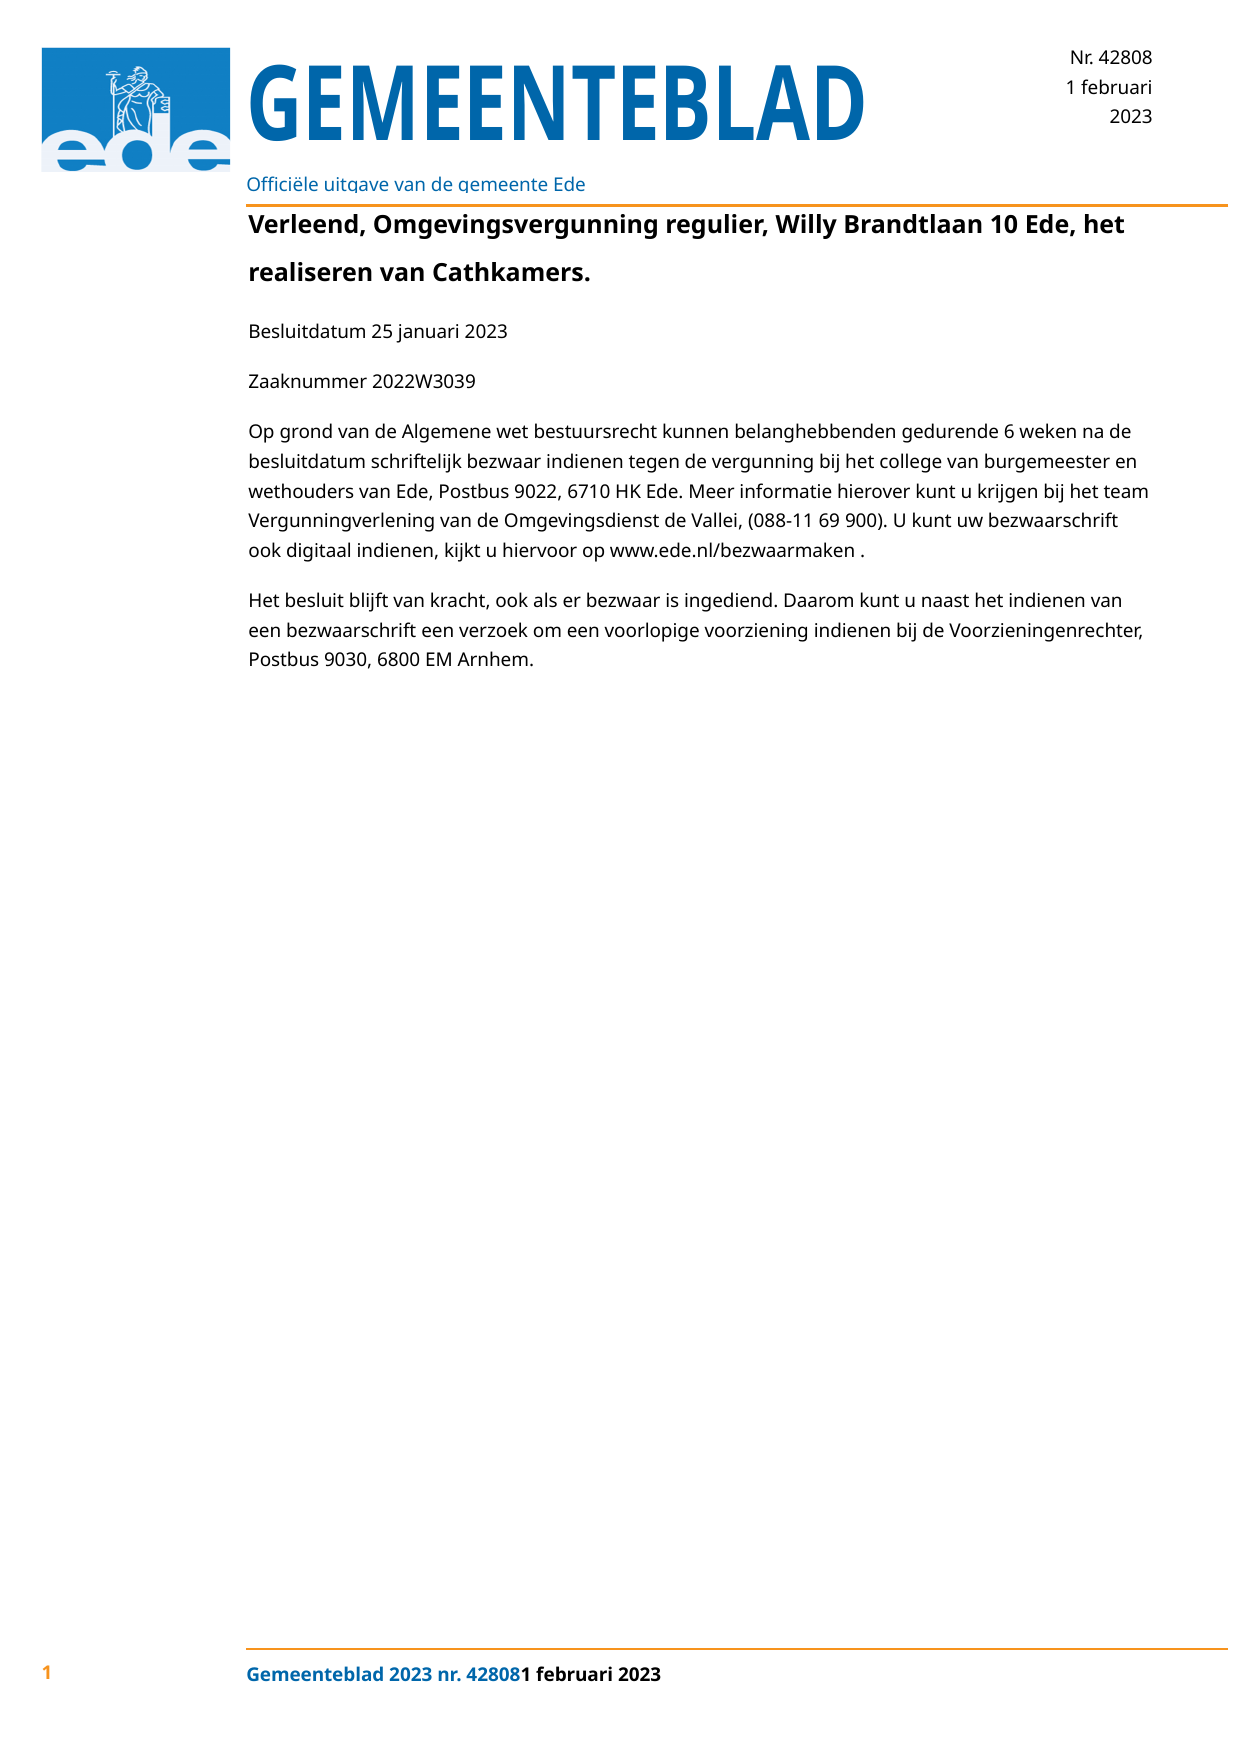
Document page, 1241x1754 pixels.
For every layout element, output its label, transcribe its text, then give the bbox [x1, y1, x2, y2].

text Besluitdatum 25 januari 2023 [248, 318, 1152, 344]
text Het besluit blijft van kracht, ook als er bezwaar is ingediend. Daarom kunt u naast het indienen van een bezwaarschrift een verzoek om een voorlopige voorziening indienen bij de Voorzieningenrechter, Postbus 9030, 6800 EM Arnhem. [248, 587, 1152, 672]
text Zaaknummer 2022W3039 [248, 368, 1152, 394]
picture [41, 47, 231, 172]
text Verleend, Omgevingsvergunning regulier, Willy Brandtlaan 10 Ede, het realiseren van Cathkamers. [248, 207, 1152, 288]
text Op grond van de Algemene wet bestuursrecht kunnen belanghebbenden gedurende 6 weken na de besluitdatum schriftelijk bezwaar indienen tegen de vergunning bij het college van burgemeester en wethouders van Ede, Postbus 9022, 6710 HK Ede. Meer informatie hierover kunt u krijgen bij het team Vergunningverlening van de Omgevingsdienst de Vallei, (088-11 69 900). U kunt uw bezwaarschrift ook digitaal indienen, kijkt u hiervoor op www.ede.nl/bezwaarmaken . [248, 419, 1152, 563]
